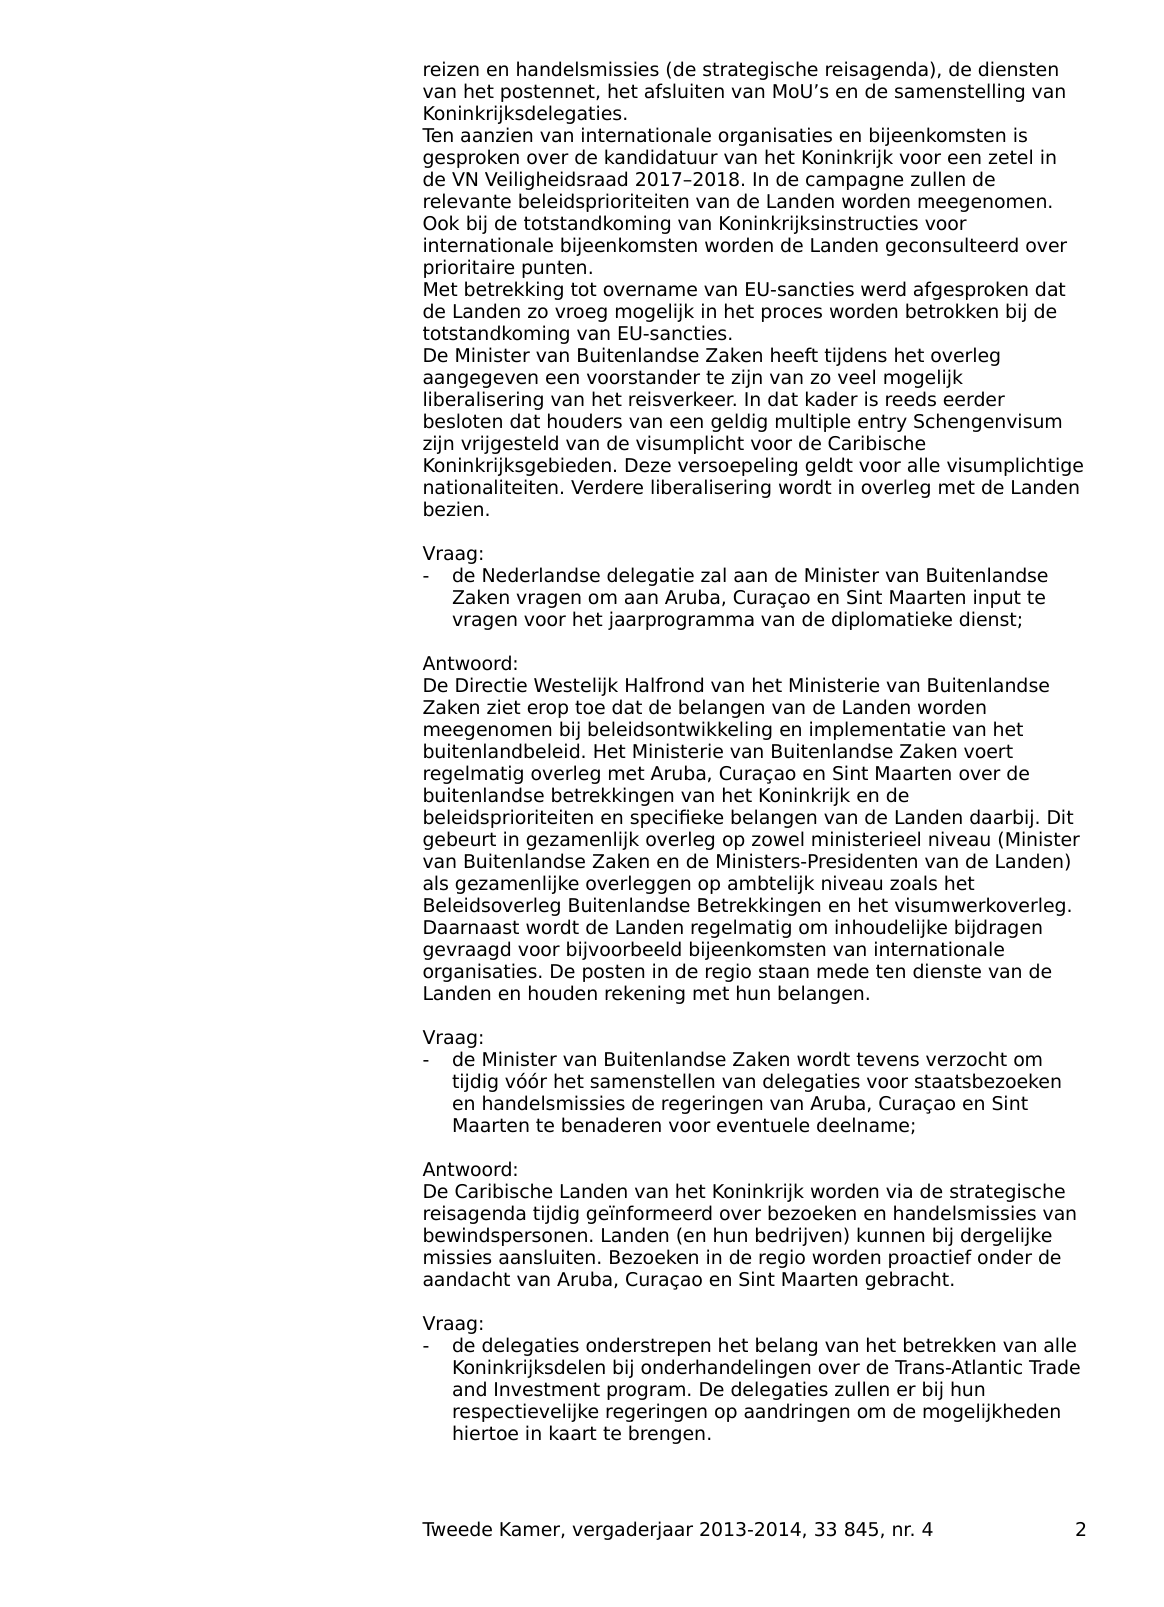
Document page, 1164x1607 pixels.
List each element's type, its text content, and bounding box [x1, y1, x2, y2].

text De Minister van Buitenlandse Zaken heeft tijdens het overleg aangegeven een voorstander te zijn van zo veel mogelijk liberalisering van het reisverkeer. In dat kader is reeds eerder besloten dat houders van een geldig multiple entry Schengenvisum zijn vrijgesteld van de visumplicht voor de Caribische Koninkrijksgebieden. Deze versoepeling geldt voor alle visumplichtige nationaliteiten. Verdere liberalisering wordt in overleg met de Landen bezien. [422, 345, 1087, 521]
text Vraag: [422, 1313, 1087, 1335]
text - de delegaties onderstrepen het belang van het betrekken van alle Koninkrijksdelen bij onderhandelingen over de Trans-Atlantic Trade and Investment program. De delegaties zullen er bij hun respectievelijke regeringen op aandringen om de mogelijkheden hiertoe in kaart te brengen. [422, 1335, 1087, 1445]
text reizen en handelsmissies (de strategische reisagenda), de diensten van het postennet, het afsluiten van MoU’s en de samenstelling van Koninkrijksdelegaties. [422, 59, 1087, 125]
text - de Nederlandse delegatie zal aan de Minister van Buitenlandse Zaken vragen om aan Aruba, Curaçao en Sint Maarten input te vragen voor het jaarprogramma van de diplomatieke dienst; [422, 565, 1087, 631]
text Met betrekking tot overname van EU-sancties werd afgesproken dat de Landen zo vroeg mogelijk in het proces worden betrokken bij de totstandkoming van EU-sancties. [422, 279, 1087, 345]
text Vraag: [422, 543, 1087, 565]
text - de Minister van Buitenlandse Zaken wordt tevens verzocht om tijdig vóór het samenstellen van delegaties voor staatsbezoeken en handelsmissies de regeringen van Aruba, Curaçao en Sint Maarten te benaderen voor eventuele deelname; [422, 1049, 1087, 1137]
text De Directie Westelijk Halfrond van het Ministerie van Buitenlandse Zaken ziet erop toe dat de belangen van de Landen worden meegenomen bij beleidsontwikkeling en implementatie van het buitenlandbeleid. Het Ministerie van Buitenlandse Zaken voert regelmatig overleg met Aruba, Curaçao en Sint Maarten over de buitenlandse betrekkingen van het Koninkrijk en de beleidsprioriteiten en specifieke belangen van de Landen daarbij. Dit gebeurt in gezamenlijk overleg op zowel ministerieel niveau (Minister van Buitenlandse Zaken en de Ministers-Presidenten van de Landen) als gezamenlijke overleggen op ambtelijk niveau zoals het Beleidsoverleg Buitenlandse Betrekkingen en het visumwerkoverleg. Daarnaast wordt de Landen regelmatig om inhoudelijke bijdragen gevraagd voor bijvoorbeeld bijeenkomsten van internationale organisaties. De posten in de regio staan mede ten dienste van de Landen en houden rekening met hun belangen. [422, 675, 1087, 1004]
text Vraag: [422, 1027, 1087, 1049]
text Antwoord: [422, 1159, 1087, 1181]
text Antwoord: [422, 653, 1087, 675]
text Ten aanzien van internationale organisaties en bijeenkomsten is gesproken over de kandidatuur van het Koninkrijk voor een zetel in de VN Veiligheidsraad 2017–2018. In de campagne zullen de relevante beleidsprioriteiten van de Landen worden meegenomen. Ook bij de totstandkoming van Koninkrijksinstructies voor internationale bijeenkomsten worden de Landen geconsulteerd over prioritaire punten. [422, 125, 1087, 279]
text De Caribische Landen van het Koninkrijk worden via de strategische reisagenda tijdig geïnformeerd over bezoeken en handelsmissies van bewindspersonen. Landen (en hun bedrijven) kunnen bij dergelijke missies aansluiten. Bezoeken in de regio worden proactief onder de aandacht van Aruba, Curaçao en Sint Maarten gebracht. [422, 1181, 1087, 1291]
